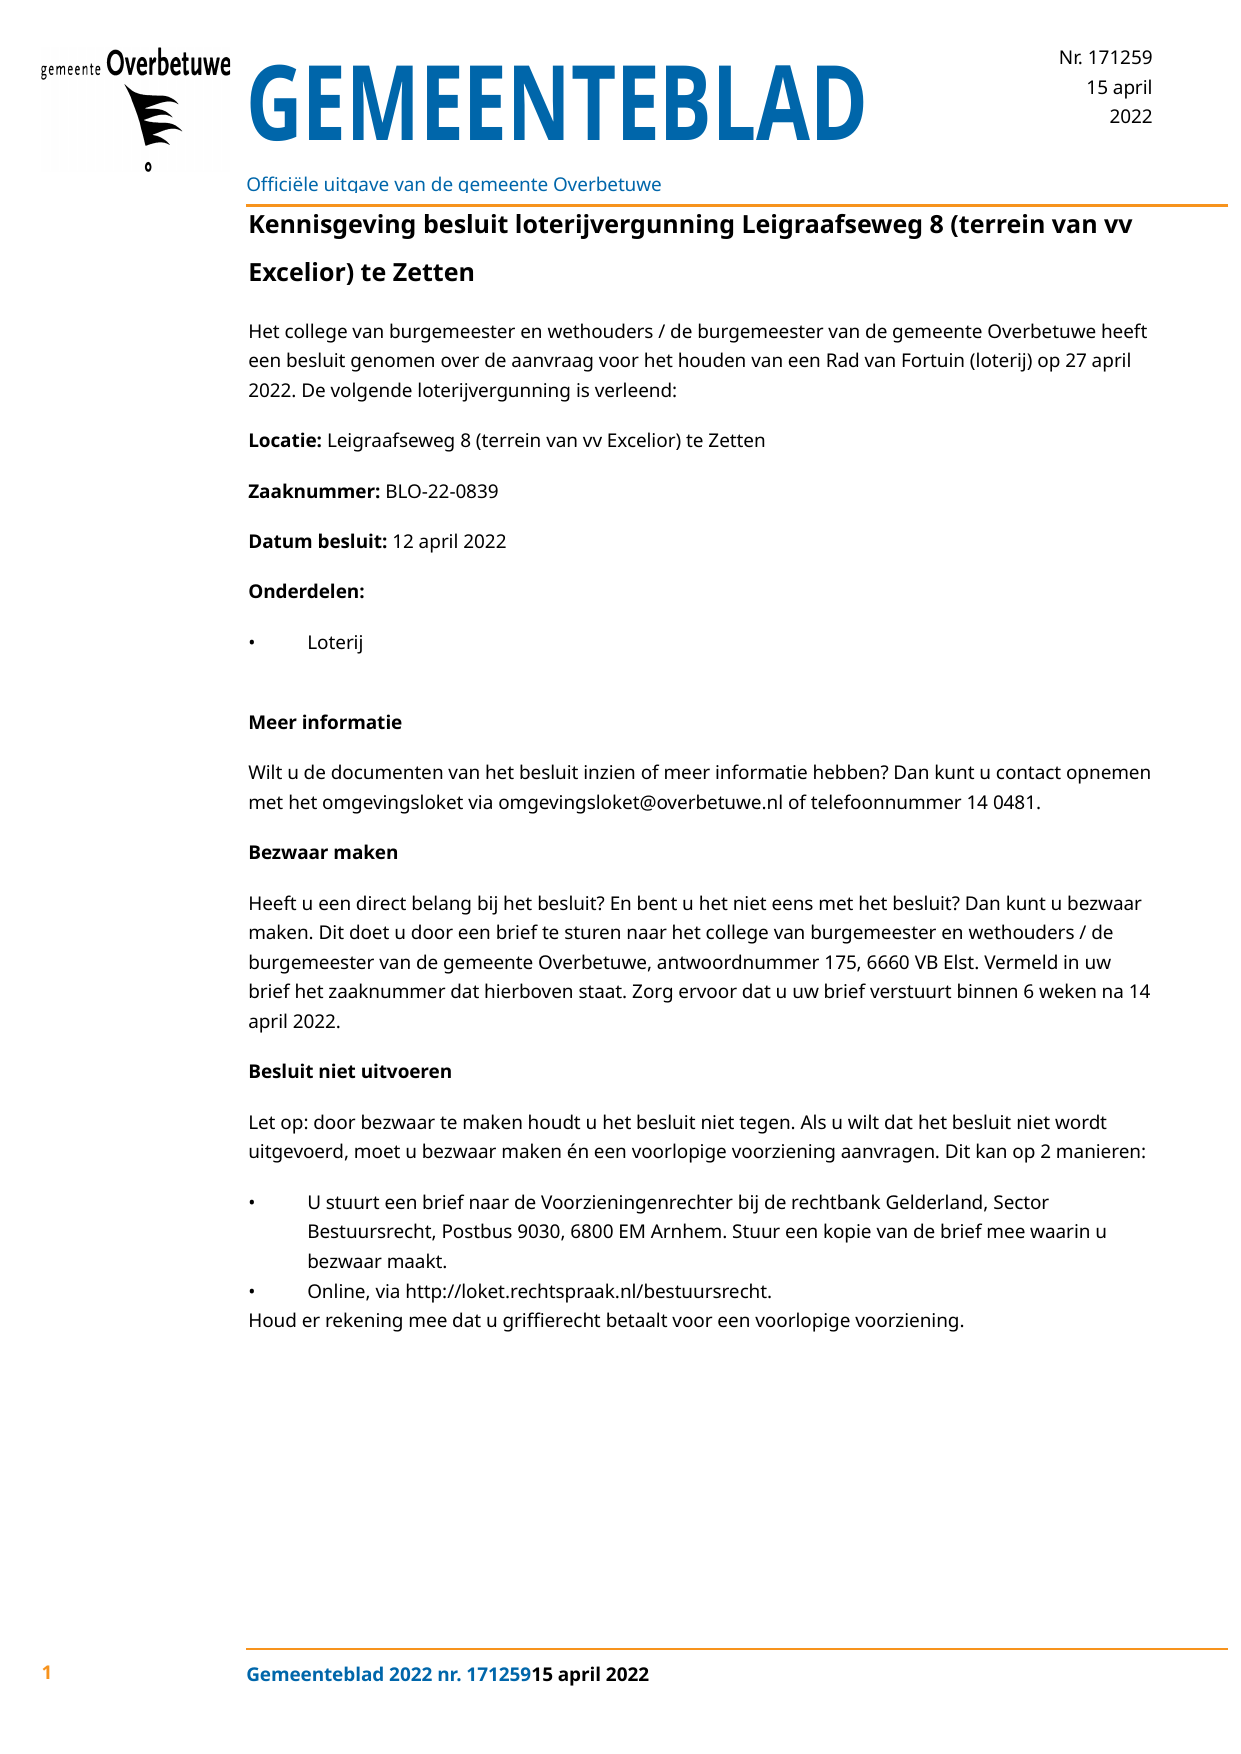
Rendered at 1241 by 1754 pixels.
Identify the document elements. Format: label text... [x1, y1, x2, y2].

text Houd er rekening mee dat u griffierecht betaalt voor een voorlopige voorziening. [248, 1307, 1152, 1333]
text Datum besluit: 12 april 2022 [248, 528, 1152, 554]
text Heeft u een direct belang bij het besluit? En bent u het niet eens met het besluit? Dan kunt u bezwaar maken. Dit doet u door een brief te sturen naar het college van burgemeester en wethouders / de burgemeester van de gemeente Overbetuwe, antwoordnummer 175, 6660 VB Elst. Vermeld in uw brief het zaaknummer dat hierboven staat. Zorg ervoor dat u uw brief verstuurt binnen 6 weken na 14 april 2022. [248, 890, 1152, 1034]
text Het college van burgemeester en wethouders / de burgemeester van de gemeente Overbetuwe heeft een besluit genomen over de aanvraag voor het houden van een Rad van Fortuin (loterij) op 27 april 2022. De volgende loterijvergunning is verleend: [248, 318, 1152, 403]
text Zaaknummer: BLO-22-0839 [248, 478, 1152, 504]
text Onderdelen: [248, 579, 1152, 604]
text Let op: door bezwaar te maken houdt u het besluit niet tegen. Als u wilt dat het besluit niet wordt uitgevoerd, moet u bezwaar maken én een voorlopige voorziening aanvragen. Dit kan op 2 manieren: [248, 1109, 1152, 1164]
text Locatie: Leigraafseweg 8 (terrein van vv Excelior) te Zetten [248, 427, 1152, 453]
list Online, via http://loket.rechtspraak.nl/bestuursrecht. [248, 1278, 1152, 1304]
list U stuurt een brief naar de Voorzieningenrechter bij de rechtbank Gelderland, Sector Bestuursrecht, Postbus 9030, 6800 EM Arnhem. Stuur een kopie van de brief mee waarin u bezwaar maakt. [248, 1189, 1152, 1274]
text Wilt u de documenten van het besluit inzien of meer informatie hebben? Dan kunt u contact opnemen met het omgevingsloket via omgevingsloket@overbetuwe.nl of telefoonnummer 14 0481. [248, 759, 1152, 815]
list Loterij [248, 629, 1152, 655]
text Kennisgeving besluit loterijvergunning Leigraafseweg 8 (terrein van vv Excelior) te Zetten [248, 207, 1152, 288]
text Besluit niet uitvoeren [248, 1059, 1152, 1084]
text Meer informatie [248, 709, 1152, 735]
picture [41, 47, 231, 172]
text Bezwaar maken [248, 839, 1152, 865]
